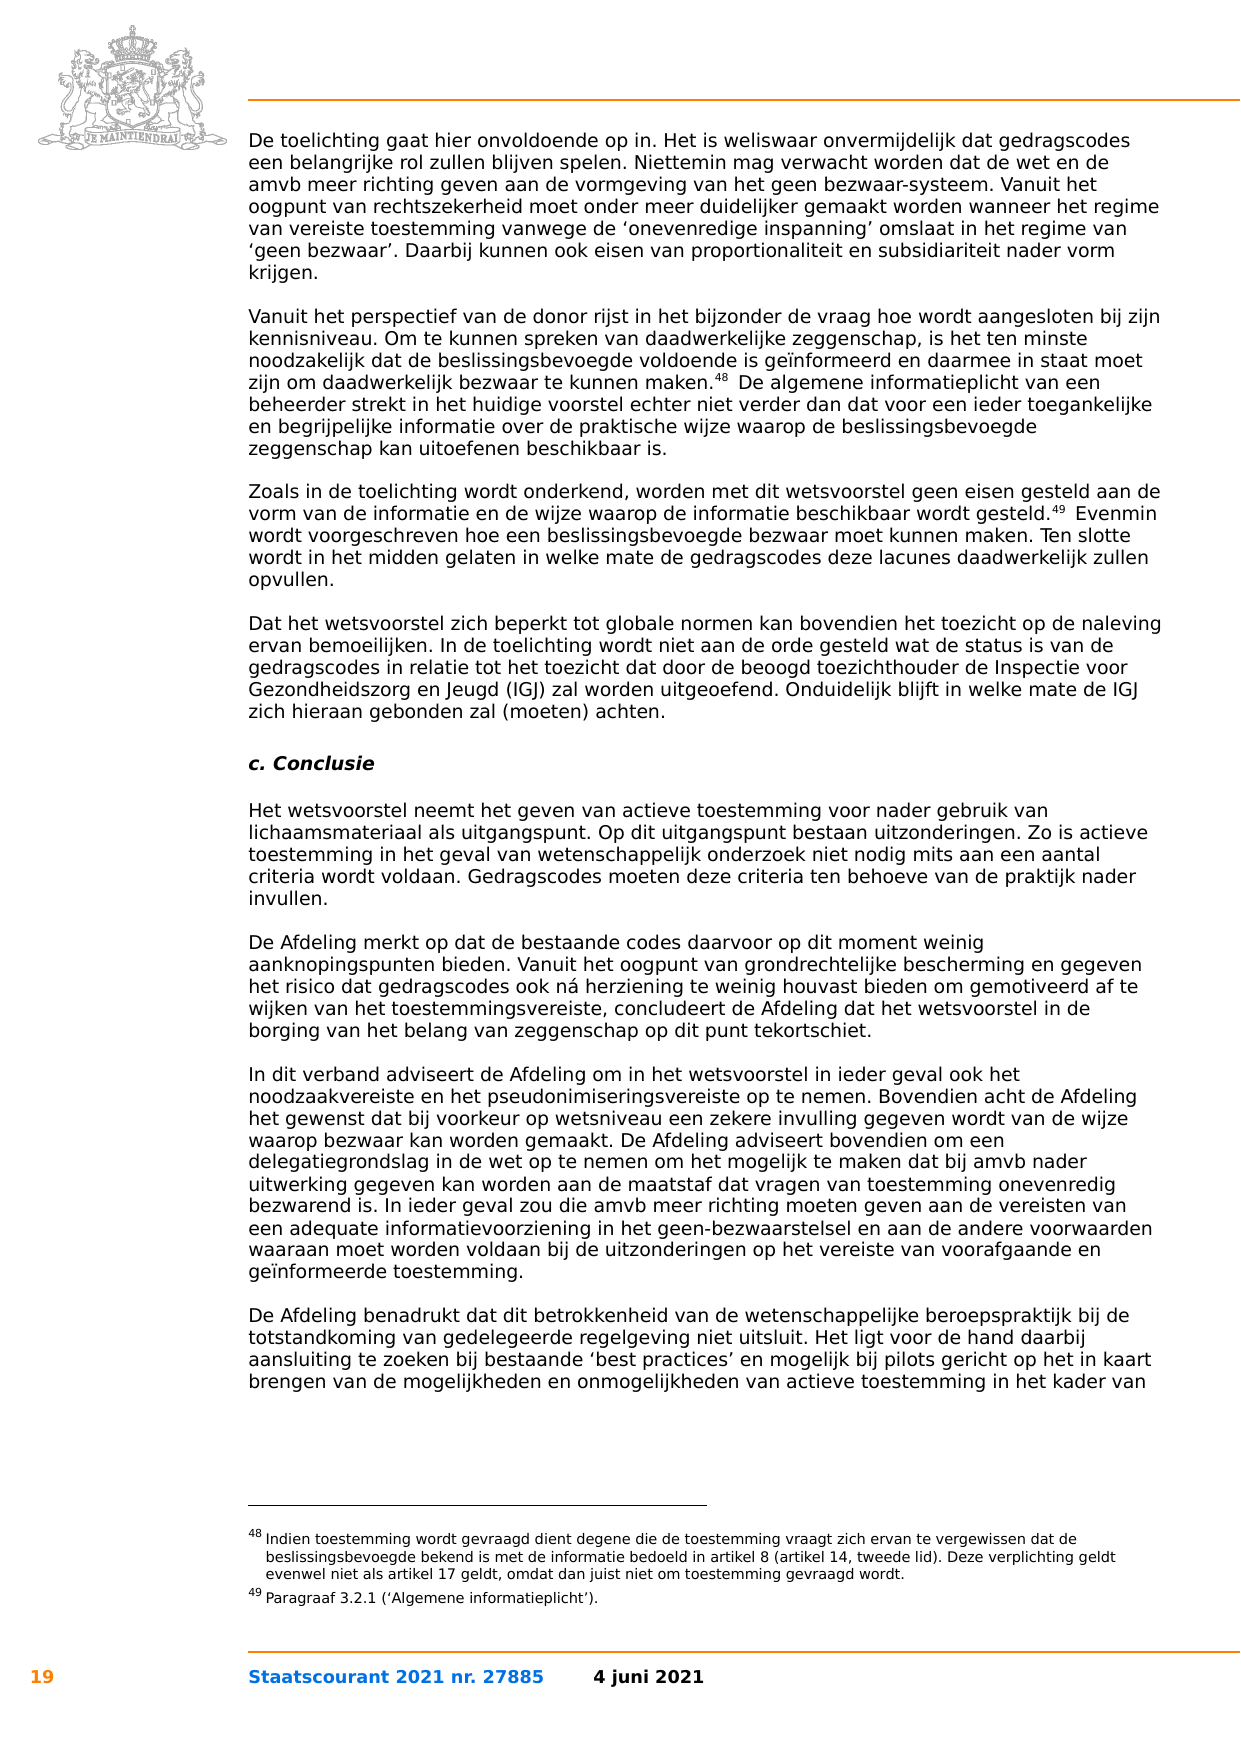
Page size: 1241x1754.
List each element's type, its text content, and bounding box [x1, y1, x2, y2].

text Zoals in de toelichting wordt onderkend, worden met dit wetsvoorstel geen eisen gesteld aan de vorm van de informatie en de wijze waarop de informatie beschikbaar wordt gesteld. Evenmin wordt voorgeschreven hoe een beslissingsbevoegde bezwaar moet kunnen maken. Ten slotte wordt in het midden gelaten in welke mate de gedragscodes deze lacunes daadwerkelijk zullen opvullen. [248, 481, 1163, 591]
text Paragraaf 3.2.1 (‘Algemene informatieplicht’). [248, 1586, 1163, 1608]
text Vanuit het perspectief van de donor rijst in het bijzonder de vraag hoe wordt aangesloten bij zijn kennisniveau. Om te kunnen spreken van daadwerkelijke zeggenschap, is het ten minste noodzakelijk dat de beslissingsbevoegde voldoende is geïnformeerd en daarmee in staat moet zijn om daadwerkelijk bezwaar te kunnen maken. De algemene informatieplicht van een beheerder strekt in het huidige voorstel echter niet verder dan dat voor een ieder toegankelijke en begrijpelijke informatie over de praktische wijze waarop de beslissingsbevoegde zeggenschap kan uitoefenen beschikbaar is. [248, 306, 1163, 459]
text De toelichting gaat hier onvoldoende op in. Het is weliswaar onvermijdelijk dat gedragscodes een belangrijke rol zullen blijven spelen. Niettemin mag verwacht worden dat de wet en de amvb meer richting geven aan de vormgeving van het geen bezwaar-systeem. Vanuit het oogpunt van rechtszekerheid moet onder meer duidelijker gemaakt worden wanneer het regime van vereiste toestemming vanwege de ‘onevenredige inspanning’ omslaat in het regime van ‘geen bezwaar’. Daarbij kunnen ook eisen van proportionaliteit en subsidiariteit nader vorm krijgen. [248, 130, 1163, 284]
text De Afdeling merkt op dat de bestaande codes daarvoor op dit moment weinig aanknopingspunten bieden. Vanuit het oogpunt van grondrechtelijke bescherming en gegeven het risico dat gedragscodes ook ná herziening te weinig houvast bieden om gemotiveerd af te wijken van het toestemmingsvereiste, concludeert de Afdeling dat het wetsvoorstel in de borging van het belang van zeggenschap op dit punt tekortschiet. [248, 932, 1163, 1042]
text Het wetsvoorstel neemt het geven van actieve toestemming voor nader gebruik van lichaamsmateriaal als uitgangspunt. Op dit uitgangspunt bestaan uitzonderingen. Zo is actieve toestemming in het geval van wetenschappelijk onderzoek niet nodig mits aan een aantal criteria wordt voldaan. Gedragscodes moeten deze criteria ten behoeve van de praktijk nader invullen. [248, 800, 1163, 910]
subtitle c. Conclusie [248, 753, 1163, 775]
text Dat het wetsvoorstel zich beperkt tot globale normen kan bovendien het toezicht op de naleving ervan bemoeilijken. In de toelichting wordt niet aan de orde gesteld wat de status is van de gedragscodes in relatie tot het toezicht dat door de beoogd toezichthouder de Inspectie voor Gezondheidszorg en Jeugd (IGJ) zal worden uitgeoefend. Onduidelijk blijft in welke mate de IGJ zich hieraan gebonden zal (moeten) achten. [248, 613, 1163, 723]
text Indien toestemming wordt gevraagd dient degene die de toestemming vraagt zich ervan te vergewissen dat de beslissingsbevoegde bekend is met de informatie bedoeld in artikel 8 (artikel 14, tweede lid). Deze verplichting geldt evenwel niet als artikel 17 geldt, omdat dan juist niet om toestemming gevraagd wordt. [248, 1527, 1163, 1583]
text De Afdeling benadrukt dat dit betrokkenheid van de wetenschappelijke beroepspraktijk bij de totstandkoming van gedelegeerde regelgeving niet uitsluit. Het ligt voor de hand daarbij aansluiting te zoeken bij bestaande ‘best practices’ en mogelijk bij pilots gericht op het in kaart brengen van de mogelijkheden en onmogelijkheden van actieve toestemming in het kader van [248, 1305, 1163, 1437]
picture [38, 25, 227, 150]
text In dit verband adviseert de Afdeling om in het wetsvoorstel in ieder geval ook het noodzaakvereiste en het pseudonimiseringsvereiste op te nemen. Bovendien acht de Afdeling het gewenst dat bij voorkeur op wetsniveau een zekere invulling gegeven wordt van de wijze waarop bezwaar kan worden gemaakt. De Afdeling adviseert bovendien om een delegatiegrondslag in de wet op te nemen om het mogelijk te maken dat bij amvb nader uitwerking gegeven kan worden aan de maatstaf dat vragen van toestemming onevenredig bezwarend is. In ieder geval zou die amvb meer richting moeten geven aan de vereisten van een adequate informatievoorziening in het geen-bezwaarstelsel en aan de andere voorwaarden waaraan moet worden voldaan bij de uitzonderingen op het vereiste van voorafgaande en geïnformeerde toestemming. [248, 1063, 1163, 1283]
